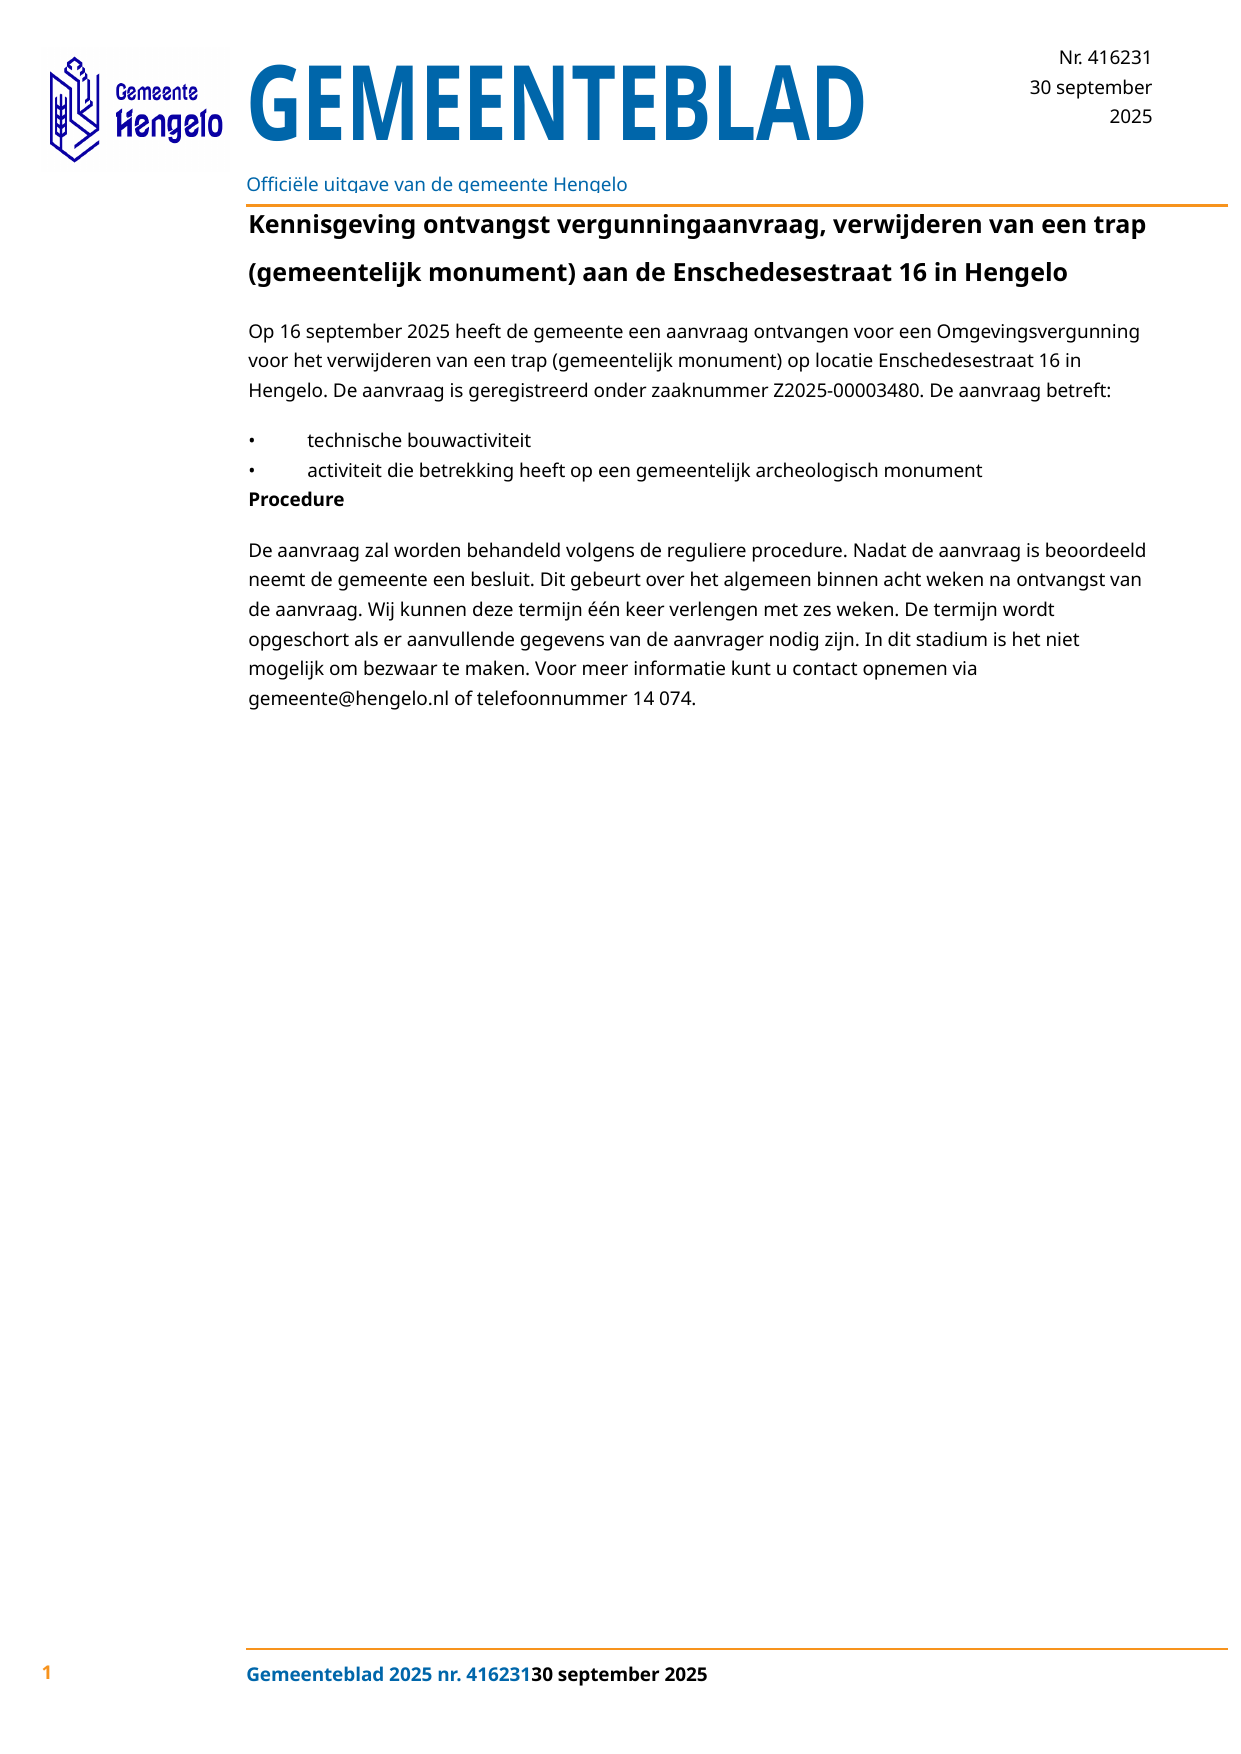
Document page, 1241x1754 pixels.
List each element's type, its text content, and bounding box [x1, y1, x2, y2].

list activiteit die betrekking heeft op een gemeentelijk archeologisch monument [248, 457, 1152, 483]
text Kennisgeving ontvangst vergunningaanvraag, verwijderen van een trap (gemeentelijk monument) aan de Enschedesestraat 16 in Hengelo [248, 207, 1152, 288]
list technische bouwactiviteit [248, 427, 1152, 453]
picture [41, 47, 231, 172]
text De aanvraag zal worden behandeld volgens de reguliere procedure. Nadat de aanvraag is beoordeeld neemt de gemeente een besluit. Dit gebeurt over het algemeen binnen acht weken na ontvangst van de aanvraag. Wij kunnen deze termijn één keer verlengen met zes weken. De termijn wordt opgeschort als er aanvullende gegevens van de aanvrager nodig zijn. In dit stadium is het niet mogelijk om bezwaar te maken. Voor meer informatie kunt u contact opnemen via gemeente@hengelo.nl of telefoonnummer 14 074. [248, 537, 1152, 711]
text Op 16 september 2025 heeft de gemeente een aanvraag ontvangen voor een Omgevingsvergunning voor het verwijderen van een trap (gemeentelijk monument) op locatie Enschedesestraat 16 in Hengelo. De aanvraag is geregistreerd onder zaaknummer Z2025-00003480. De aanvraag betreft: [248, 318, 1152, 403]
text Procedure [248, 487, 1152, 512]
